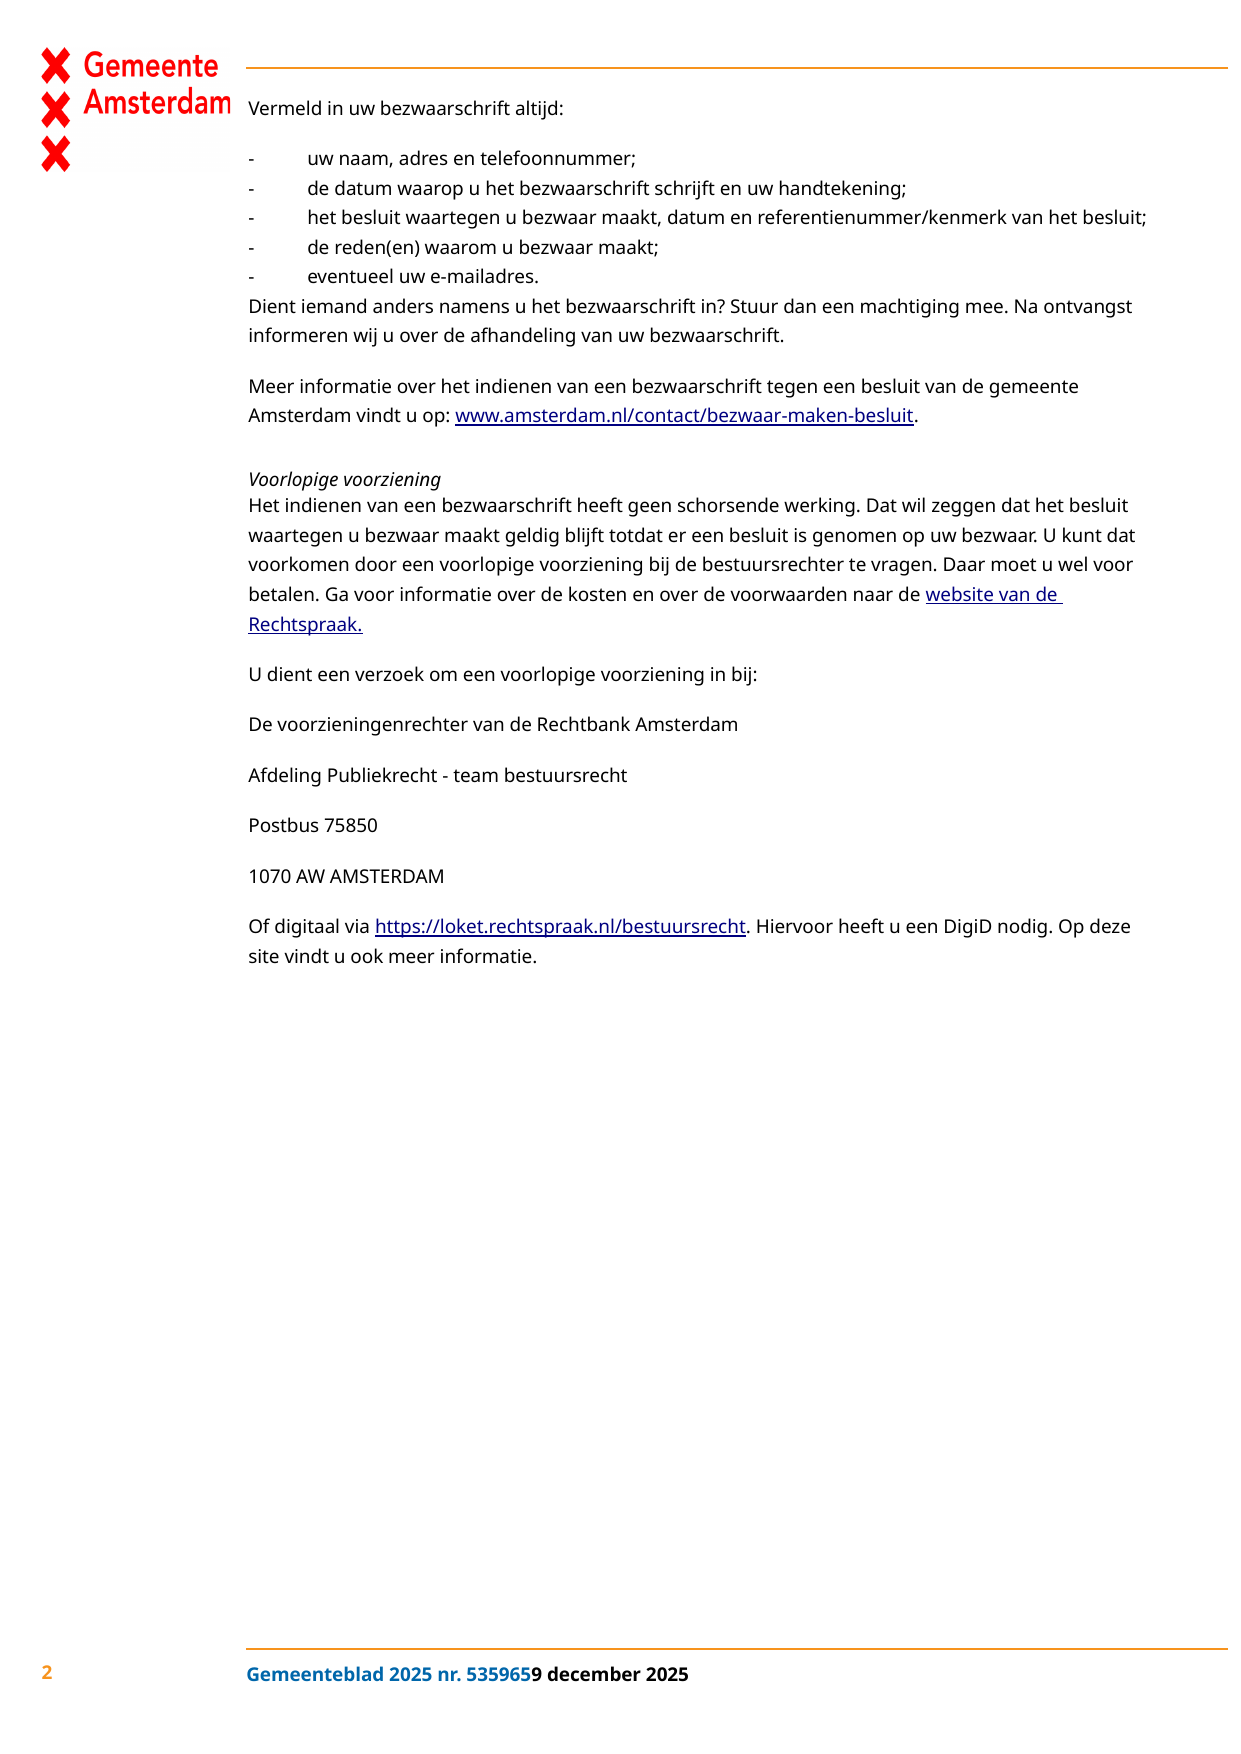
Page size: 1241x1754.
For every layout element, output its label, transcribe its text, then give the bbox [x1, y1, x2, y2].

text Meer informatie over het indienen van een bezwaarschrift tegen een besluit van de gemeente Amsterdam vindt u op: www.amsterdam.nl/contact/bezwaar-maken-besluit. [248, 373, 1152, 428]
picture [41, 47, 231, 172]
list uw naam, adres en telefoonnummer; [248, 145, 1152, 171]
text 1070 AW AMSTERDAM [248, 863, 1152, 888]
text Dient iemand anders namens u het bezwaarschrift in? Stuur dan een machtiging mee. Na ontvangst informeren wij u over de afhandeling van uw bezwaarschrift. [248, 293, 1152, 348]
text Het indienen van een bezwaarschrift heeft geen schorsende werking. Dat wil zeggen dat het besluit waartegen u bezwaar maakt geldig blijft totdat er een besluit is genomen op uw bezwaar. U kunt dat voorkomen door een voorlopige voorziening bij de bestuursrechter te vragen. Daar moet u wel voor betalen. Ga voor informatie over de kosten en over de voorwaarden naar de website van de Rechtspraak. [248, 492, 1152, 636]
text De voorzieningenrechter van de Rechtbank Amsterdam [248, 712, 1152, 737]
list de datum waarop u het bezwaarschrift schrijft en uw handtekening; [248, 175, 1152, 201]
list het besluit waartegen u bezwaar maakt, datum en referentienummer/kenmerk van het besluit; [248, 204, 1152, 230]
text Afdeling Publiekrecht - team bestuursrecht [248, 762, 1152, 788]
text U dient een verzoek om een voorlopige voorziening in bij: [248, 661, 1152, 687]
text Vermeld in uw bezwaarschrift altijd: [248, 95, 1152, 121]
list de reden(en) waarom u bezwaar maakt; [248, 234, 1152, 260]
text Voorlopige voorziening [248, 467, 1152, 492]
text Of digitaal via https://loket.rechtspraak.nl/bestuursrecht. Hiervoor heeft u een DigiD nodig. Op deze site vindt u ook meer informatie. [248, 913, 1152, 968]
list eventueel uw e-mailadres. [248, 263, 1152, 289]
text Postbus 75850 [248, 812, 1152, 838]
